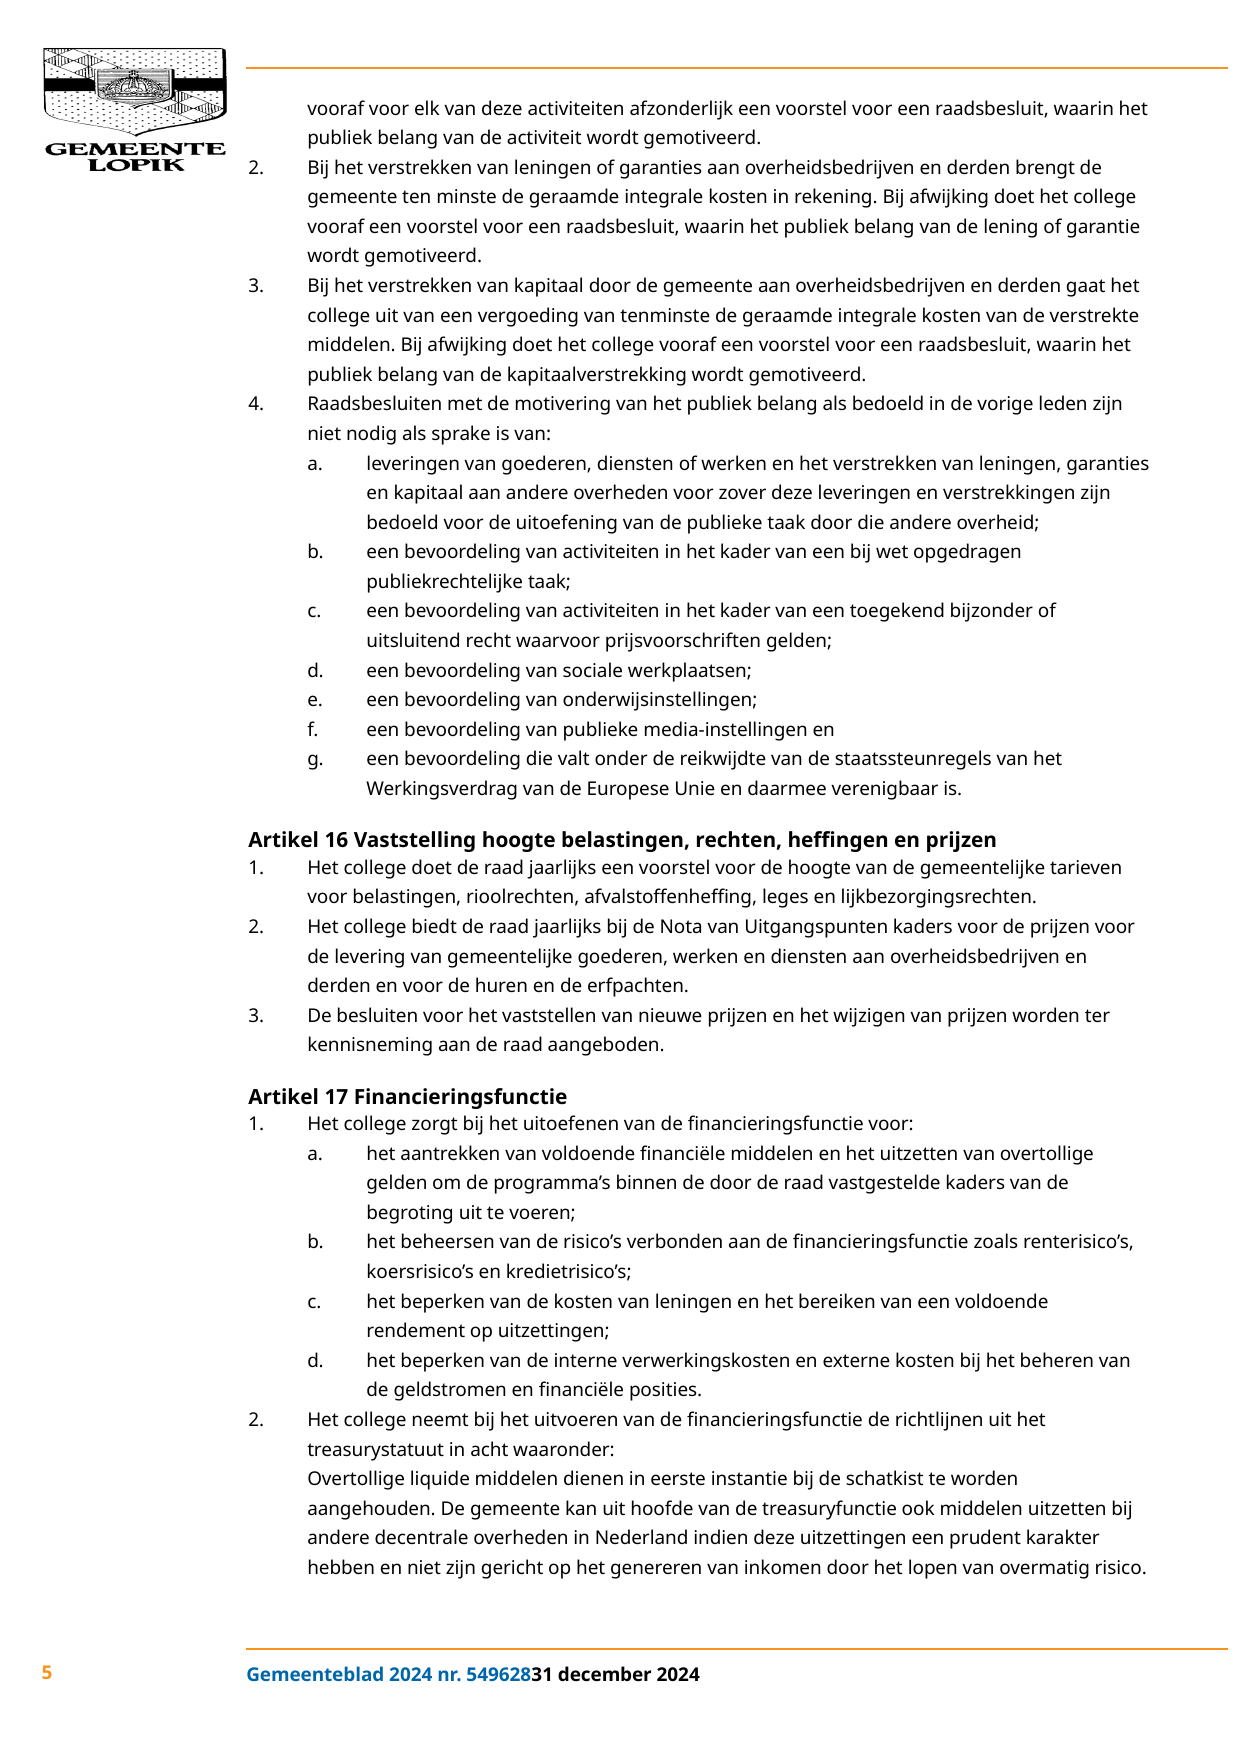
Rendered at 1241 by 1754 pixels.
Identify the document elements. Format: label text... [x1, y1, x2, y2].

list Raadsbesluiten met de motivering van het publiek belang als bedoeld in de vorige leden zijn niet nodig als sprake is van: [248, 391, 1152, 446]
list het beperken van de kosten van leningen en het bereiken van een voldoende rendement op uitzettingen; [307, 1288, 1152, 1343]
list leveringen van goederen, diensten of werken en het verstrekken van leningen, garanties en kapitaal aan andere overheden voor zover deze leveringen en verstrekkingen zijn bedoeld voor de uitoefening van de publieke taak door die andere overheid; [307, 450, 1152, 535]
list een bevoordeling van activiteiten in het kader van een toegekend bijzonder of uitsluitend recht waarvoor prijsvoorschriften gelden; [307, 598, 1152, 653]
list een bevoordeling van publieke media-instellingen en [307, 716, 1152, 742]
list Bij het verstrekken van leningen of garanties aan overheidsbedrijven en derden brengt de gemeente ten minste de geraamde integrale kosten in rekening. Bij afwijking doet het college vooraf een voorstel voor een raadsbesluit, waarin het publiek belang van de lening of garantie wordt gemotiveerd. [248, 154, 1152, 268]
list Het college biedt de raad jaarlijks bij de Nota van Uitgangspunten kaders voor de prijzen voor de levering van gemeentelijke goederen, werken en diensten aan overheidsbedrijven en derden en voor de huren en de erfpachten. [248, 913, 1152, 998]
list Het college zorgt bij het uitoefenen van de financieringsfunctie voor: [248, 1110, 1152, 1136]
list het beheersen van de risico’s verbonden aan de financieringsfunctie zoals renterisico’s, koersrisico’s en kredietrisico’s; [307, 1229, 1152, 1284]
list vooraf voor elk van deze activiteiten afzonderlijk een voorstel voor een raadsbesluit, waarin het publiek belang van de activiteit wordt gemotiveerd. [248, 95, 1152, 150]
list Het college doet de raad jaarlijks een voorstel voor de hoogte van de gemeentelijke tarieven voor belastingen, rioolrechten, afvalstoffenheffing, leges en lijkbezorgingsrechten. [248, 854, 1152, 909]
list Bij het verstrekken van kapitaal door de gemeente aan overheidsbedrijven en derden gaat het college uit van een vergoeding van tenminste de geraamde integrale kosten van de verstrekte middelen. Bij afwijking doet het college vooraf een voorstel voor een raadsbesluit, waarin het publiek belang van de kapitaalverstrekking wordt gemotiveerd. [248, 272, 1152, 387]
list een bevoordeling die valt onder de reikwijdte van de staatssteunregels van het Werkingsverdrag van de Europese Unie en daarmee verenigbaar is. [307, 746, 1152, 801]
list Het college neemt bij het uitvoeren van de financieringsfunctie de richtlijnen uit het treasurystatuut in acht waaronder: [248, 1406, 1152, 1462]
text Artikel 16 Vaststelling hoogte belastingen, rechten, heffingen en prijzen [248, 826, 1152, 854]
picture [41, 47, 231, 172]
list een bevoordeling van sociale werkplaatsen; [307, 657, 1152, 683]
list Overtollige liquide middelen dienen in eerste instantie bij de schatkist te worden aangehouden. De gemeente kan uit hoofde van de treasuryfunctie ook middelen uitzetten bij andere decentrale overheden in Nederland indien deze uitzettingen een prudent karakter hebben en niet zijn gericht op het genereren van inkomen door het lopen van overmatig risico. [248, 1465, 1152, 1580]
text Artikel 17 Financieringsfunctie [248, 1082, 1152, 1110]
list De besluiten voor het vaststellen van nieuwe prijzen en het wijzigen van prijzen worden ter kennisneming aan de raad aangeboden. [248, 1002, 1152, 1057]
list het aantrekken van voldoende financiële middelen en het uitzetten van overtollige gelden om de programma’s binnen de door de raad vastgestelde kaders van de begroting uit te voeren; [307, 1140, 1152, 1225]
list een bevoordeling van onderwijsinstellingen; [307, 686, 1152, 712]
list een bevoordeling van activiteiten in het kader van een bij wet opgedragen publiekrechtelijke taak; [307, 538, 1152, 594]
list het beperken van de interne verwerkingskosten en externe kosten bij het beheren van de geldstromen en financiële posities. [307, 1347, 1152, 1402]
